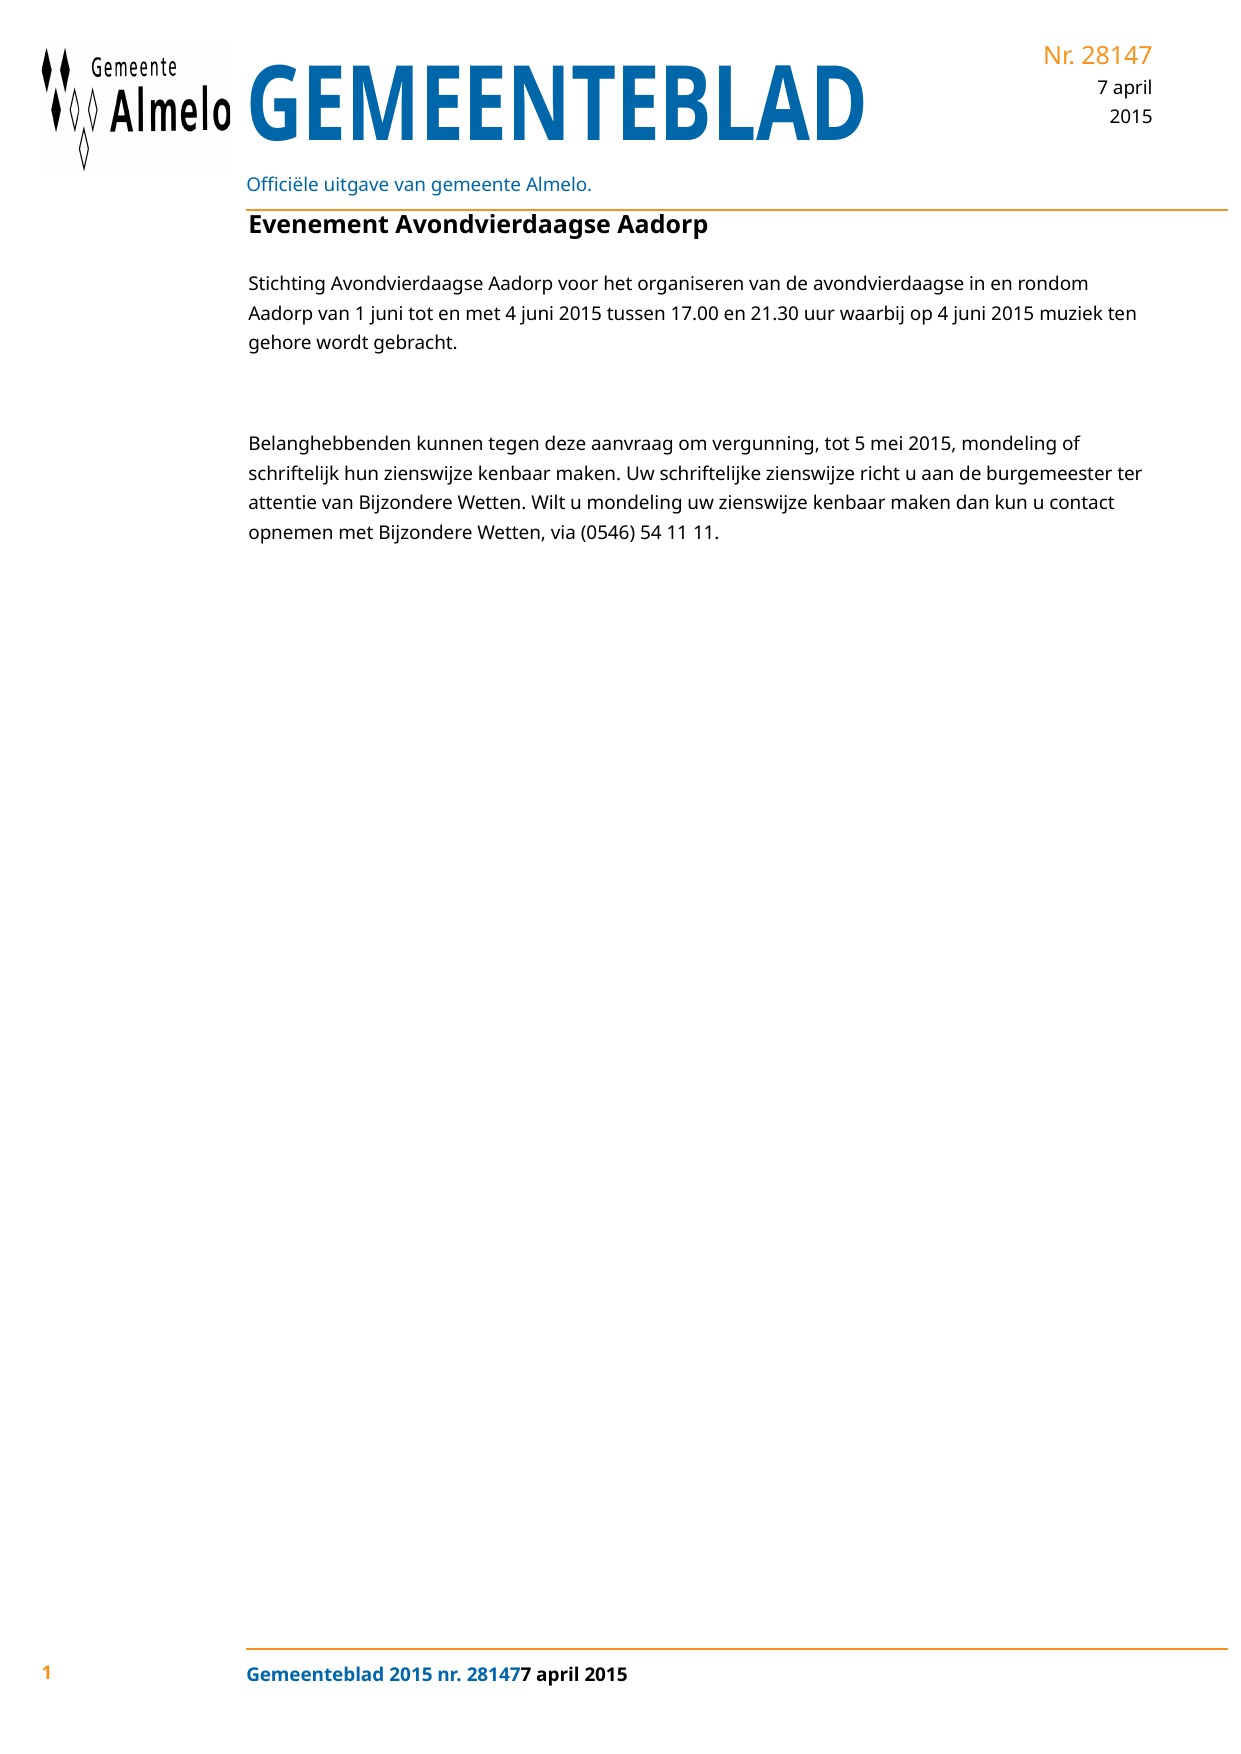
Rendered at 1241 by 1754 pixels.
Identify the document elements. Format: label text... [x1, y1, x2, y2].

text Stichting Avondvierdaagse Aadorp voor het organiseren van de avondvierdaagse in en rondom Aadorp van 1 juni tot en met 4 juni 2015 tussen 17.00 en 21.30 uur waarbij op 4 juni 2015 muziek ten gehore wordt gebracht. [248, 270, 1152, 355]
picture [41, 47, 231, 172]
text Belanghebbenden kunnen tegen deze aanvraag om vergunning, tot 5 mei 2015, mondeling of schriftelijk hun zienswijze kenbaar maken. Uw schriftelijke zienswijze richt u aan de burgemeester ter attentie van Bijzondere Wetten. Wilt u mondeling uw zienswijze kenbaar maken dan kun u contact opnemen met Bijzondere Wetten, via (0546) 54 11 11. [248, 430, 1152, 545]
text Evenement Avondvierdaagse Aadorp [248, 211, 1152, 241]
